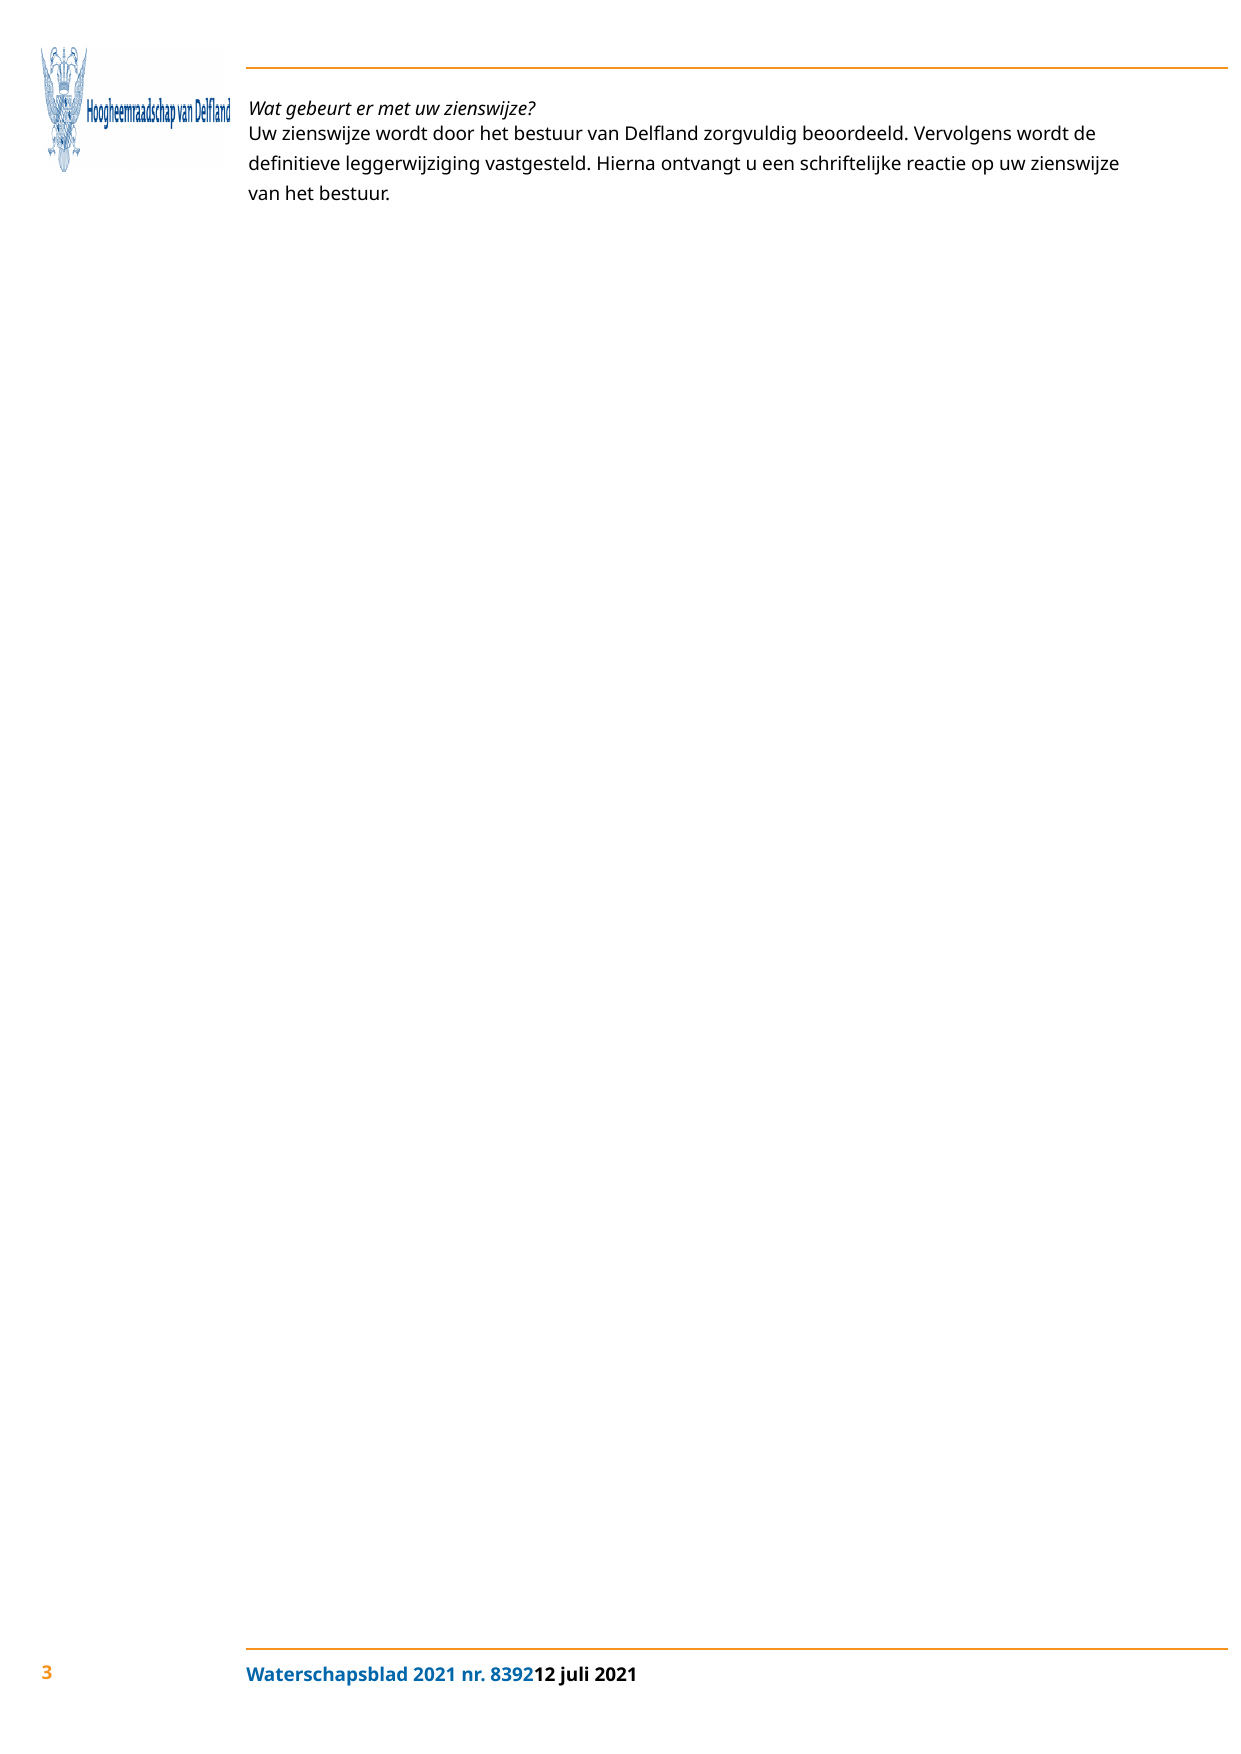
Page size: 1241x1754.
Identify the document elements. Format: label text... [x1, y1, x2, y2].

picture [41, 47, 231, 172]
text Uw zienswijze wordt door het bestuur van Delfland zorgvuldig beoordeeld. Vervolgens wordt de definitieve leggerwijziging vastgesteld. Hierna ontvangt u een schriftelijke reactie op uw zienswijze van het bestuur. [248, 121, 1152, 205]
text Wat gebeurt er met uw zienswijze? [248, 95, 1152, 121]
